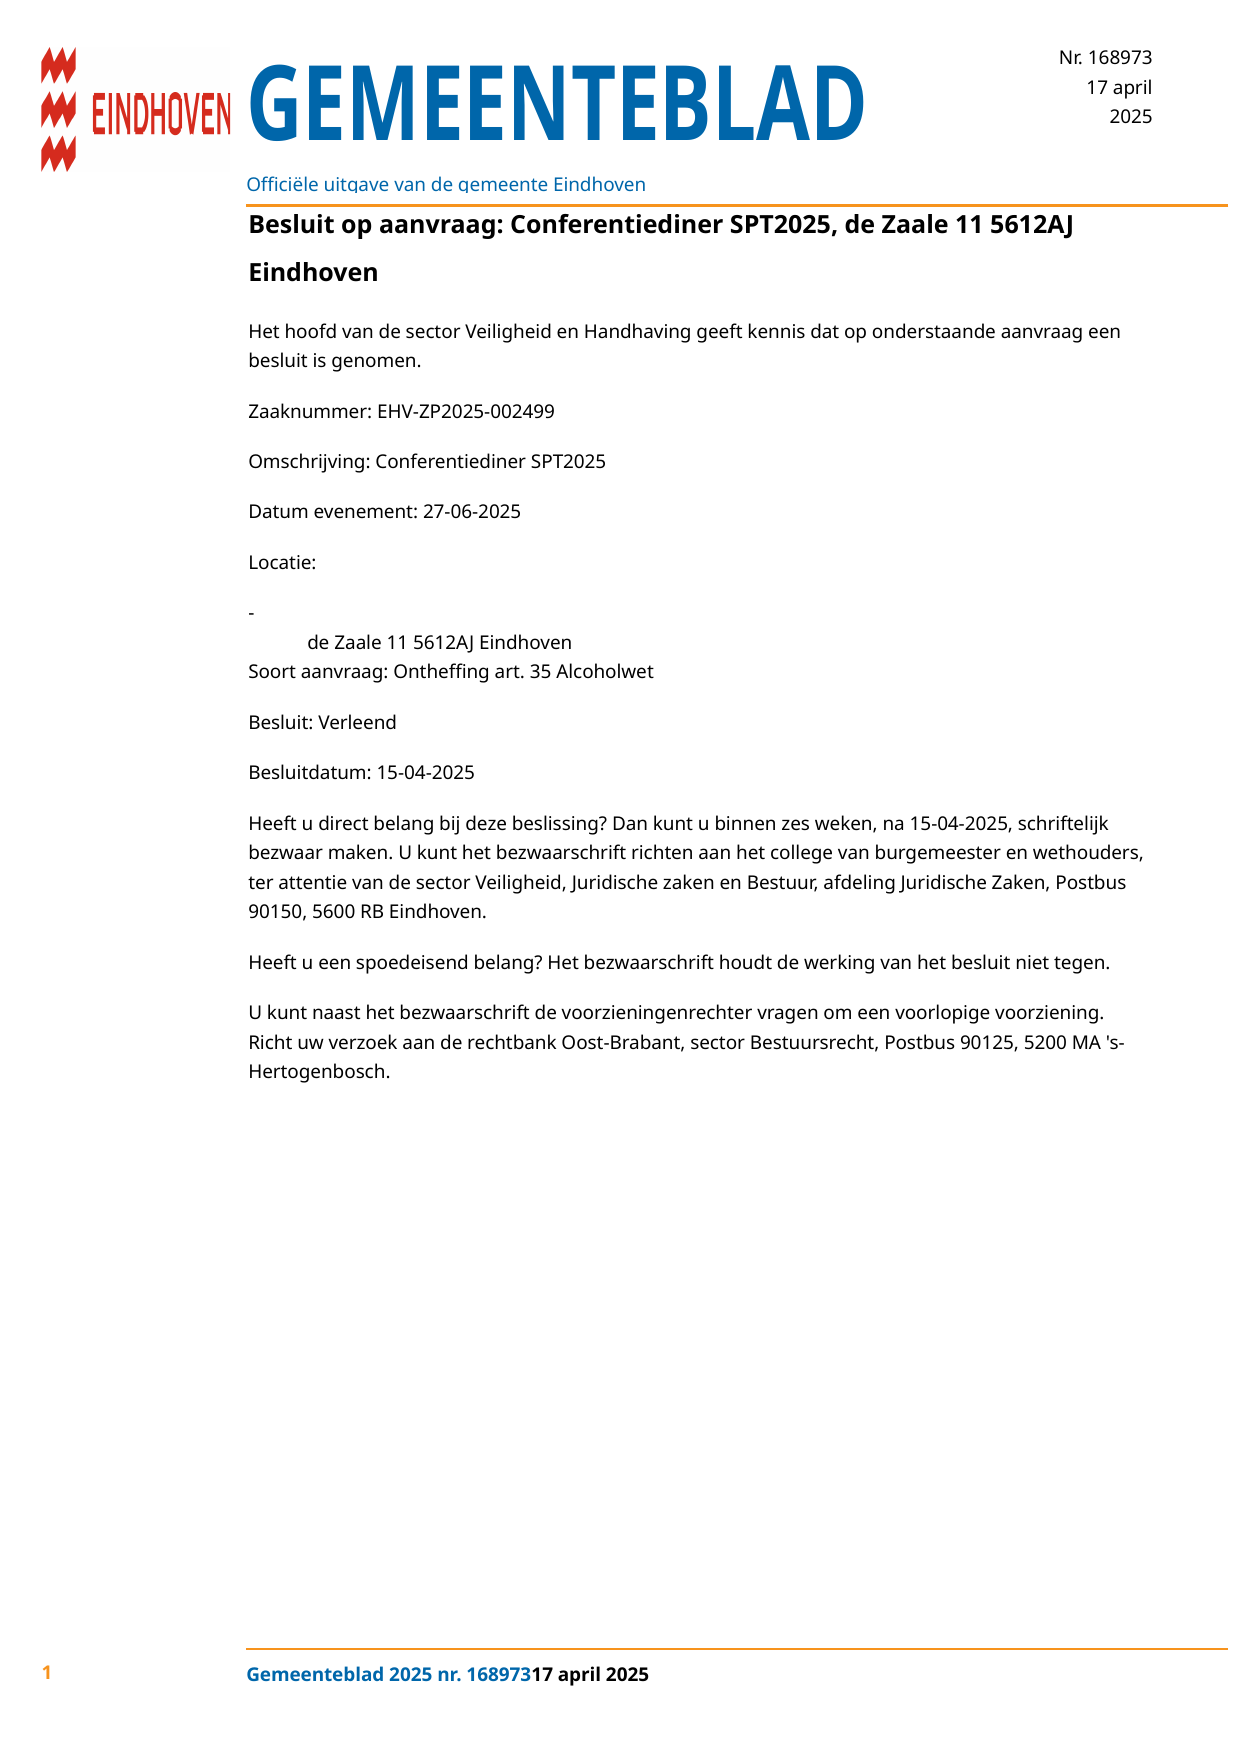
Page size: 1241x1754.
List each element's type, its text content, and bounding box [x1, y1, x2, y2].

text Soort aanvraag: Ontheffing art. 35 Alcoholwet [248, 659, 1152, 684]
text Besluitdatum: 15-04-2025 [248, 759, 1152, 785]
text Heeft u direct belang bij deze beslissing? Dan kunt u binnen zes weken, na 15-04-2025, schriftelijk bezwaar maken. U kunt het bezwaarschrift richten aan het college van burgemeester en wethouders, ter attentie van de sector Veiligheid, Juridische zaken en Bestuur, afdeling Juridische Zaken, Postbus 90150, 5600 RB Eindhoven. [248, 810, 1152, 924]
text Heeft u een spoedeisend belang? Het bezwaarschrift houdt de werking van het besluit niet tegen. [248, 949, 1152, 975]
text Zaaknummer: EHV-ZP2025-002499 [248, 398, 1152, 424]
text Datum evenement: 27-06-2025 [248, 499, 1152, 524]
text U kunt naast het bezwaarschrift de voorzieningenrechter vragen om een voorlopige voorziening. Richt uw verzoek aan de rechtbank Oost-Brabant, sector Bestuursrecht, Postbus 90125, 5200 MA 's-Hertogenbosch. [248, 999, 1152, 1084]
list de Zaale 11 5612AJ Eindhoven [248, 629, 1152, 655]
text Het hoofd van de sector Veiligheid en Handhaving geeft kennis dat op onderstaande aanvraag een besluit is genomen. [248, 318, 1152, 373]
text Omschrijving: Conferentiediner SPT2025 [248, 448, 1152, 474]
text Besluit: Verleend [248, 709, 1152, 735]
text Besluit op aanvraag: Conferentiediner SPT2025, de Zaale 11 5612AJ Eindhoven [248, 207, 1152, 288]
picture [41, 47, 231, 172]
text Locatie: [248, 549, 1152, 575]
